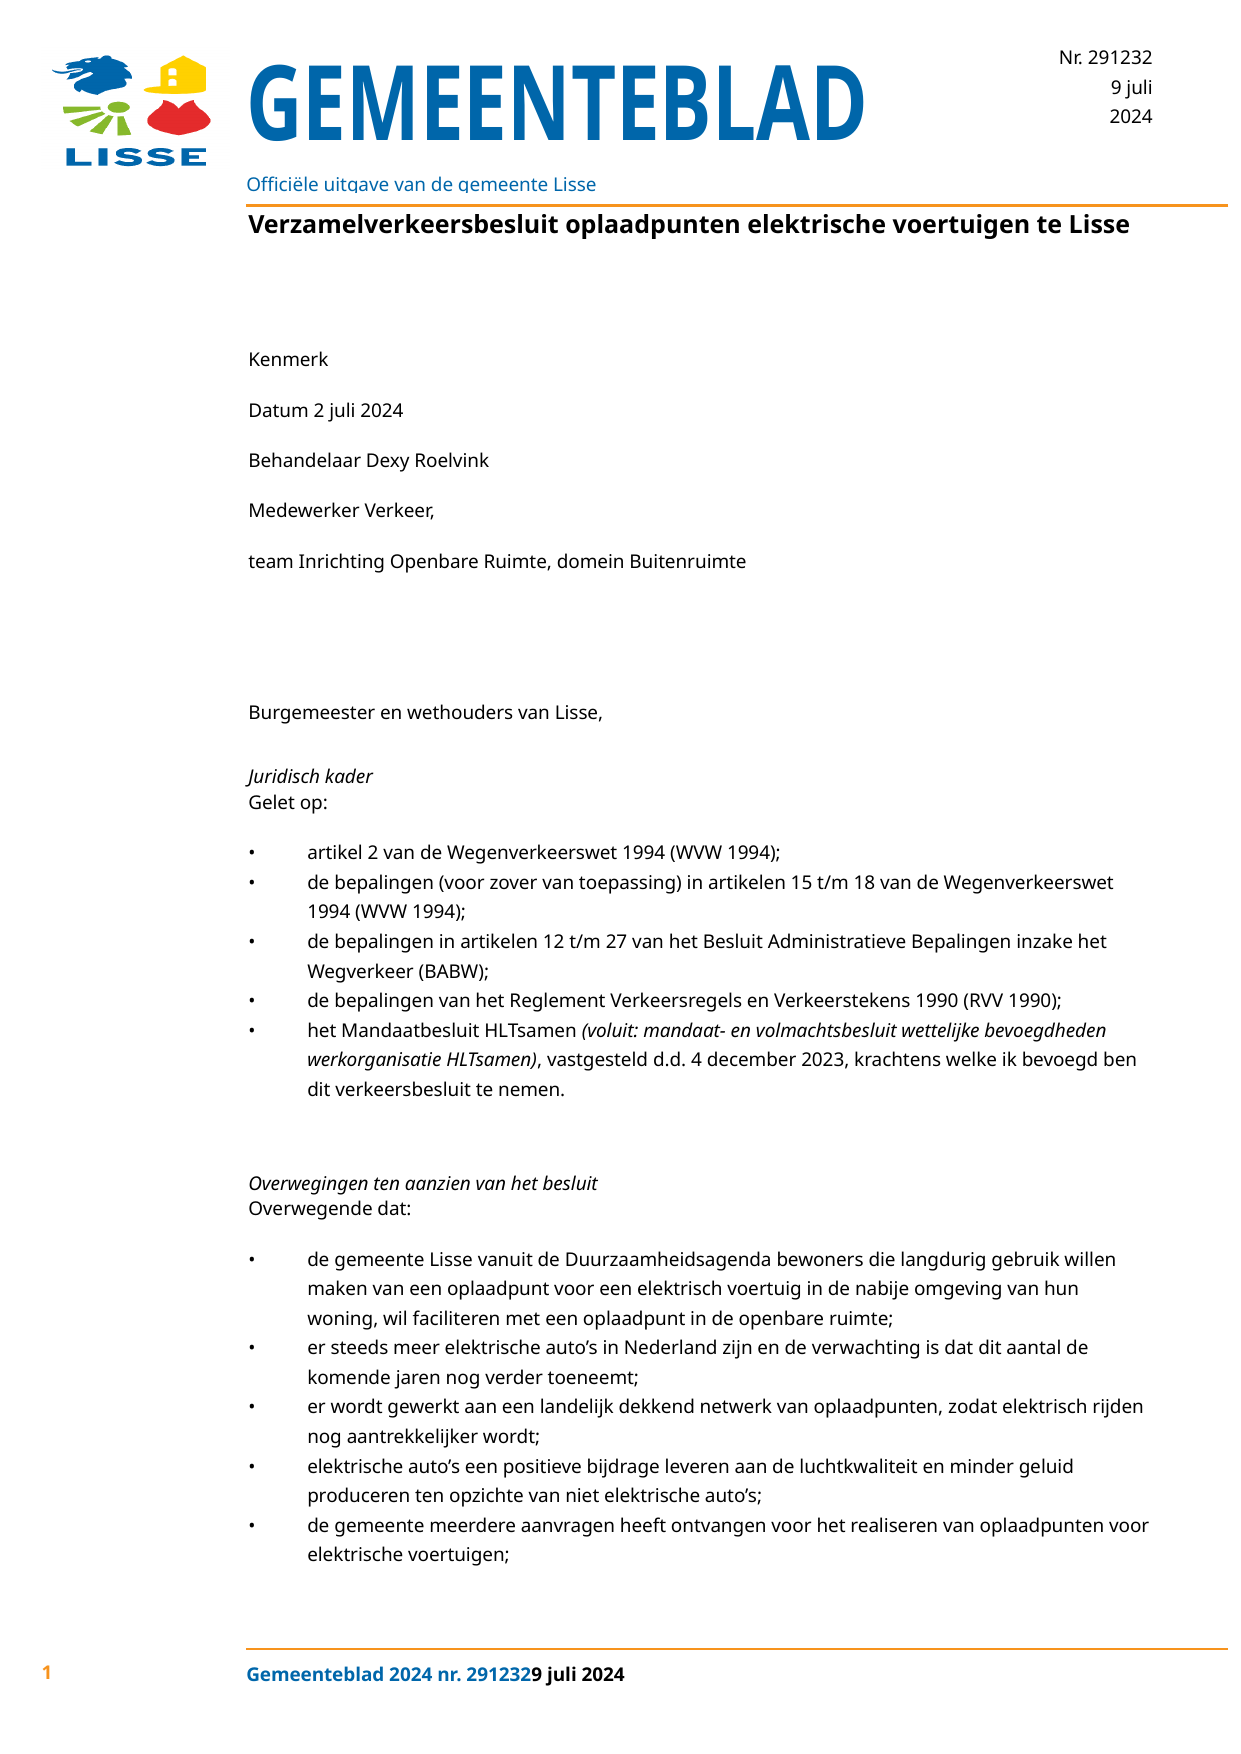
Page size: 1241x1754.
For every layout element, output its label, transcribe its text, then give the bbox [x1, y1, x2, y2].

text Medewerker Verkeer, [248, 498, 1152, 523]
text Overwegende dat: [248, 1195, 1152, 1221]
text Gelet op: [248, 789, 1152, 815]
text Juridisch kader [248, 763, 1152, 789]
list het Mandaatbesluit HLTsamen (voluit: mandaat- en volmachtsbesluit wettelijke bevoegdheden werkorganisatie HLTsamen), vastgesteld d.d. 4 december 2023, krachtens welke ik bevoegd ben dit verkeersbesluit te nemen. [248, 1017, 1152, 1102]
text Overwegingen ten aanzien van het besluit [248, 1170, 1152, 1195]
text Burgemeester en wethouders van Lisse, [248, 699, 1152, 725]
list er steeds meer elektrische auto’s in Nederland zijn en de verwachting is dat dit aantal de komende jaren nog verder toeneemt; [248, 1334, 1152, 1390]
list er wordt gewerkt aan een landelijk dekkend netwerk van oplaadpunten, zodat elektrisch rijden nog aantrekkelijker wordt; [248, 1394, 1152, 1449]
text team Inrichting Openbare Ruimte, domein Buitenruimte [248, 548, 1152, 574]
text Datum 2 juli 2024 [248, 397, 1152, 423]
text Behandelaar Dexy Roelvink [248, 447, 1152, 473]
list de bepalingen (voor zover van toepassing) in artikelen 15 t/m 18 van de Wegenverkeerswet 1994 (WVW 1994); [248, 869, 1152, 924]
list de bepalingen van het Reglement Verkeersregels en Verkeerstekens 1990 (RVV 1990); [248, 987, 1152, 1013]
text Verzamelverkeersbesluit oplaadpunten elektrische voertuigen te Lisse [248, 207, 1152, 241]
list de gemeente Lisse vanuit de Duurzaamheidsagenda bewoners die langdurig gebruik willen maken van een oplaadpunt voor een elektrisch voertuig in de nabije omgeving van hun woning, wil faciliteren met een oplaadpunt in de openbare ruimte; [248, 1246, 1152, 1331]
text Kenmerk [248, 346, 1152, 372]
list elektrische auto’s een positieve bijdrage leveren aan de luchtkwaliteit en minder geluid produceren ten opzichte van niet elektrische auto’s; [248, 1453, 1152, 1508]
list de bepalingen in artikelen 12 t/m 27 van het Besluit Administratieve Bepalingen inzake het Wegverkeer (BABW); [248, 928, 1152, 983]
picture [41, 47, 231, 172]
list artikel 2 van de Wegenverkeerswet 1994 (WVW 1994); [248, 839, 1152, 865]
list de gemeente meerdere aanvragen heeft ontvangen voor het realiseren van oplaadpunten voor elektrische voertuigen; [248, 1512, 1152, 1567]
